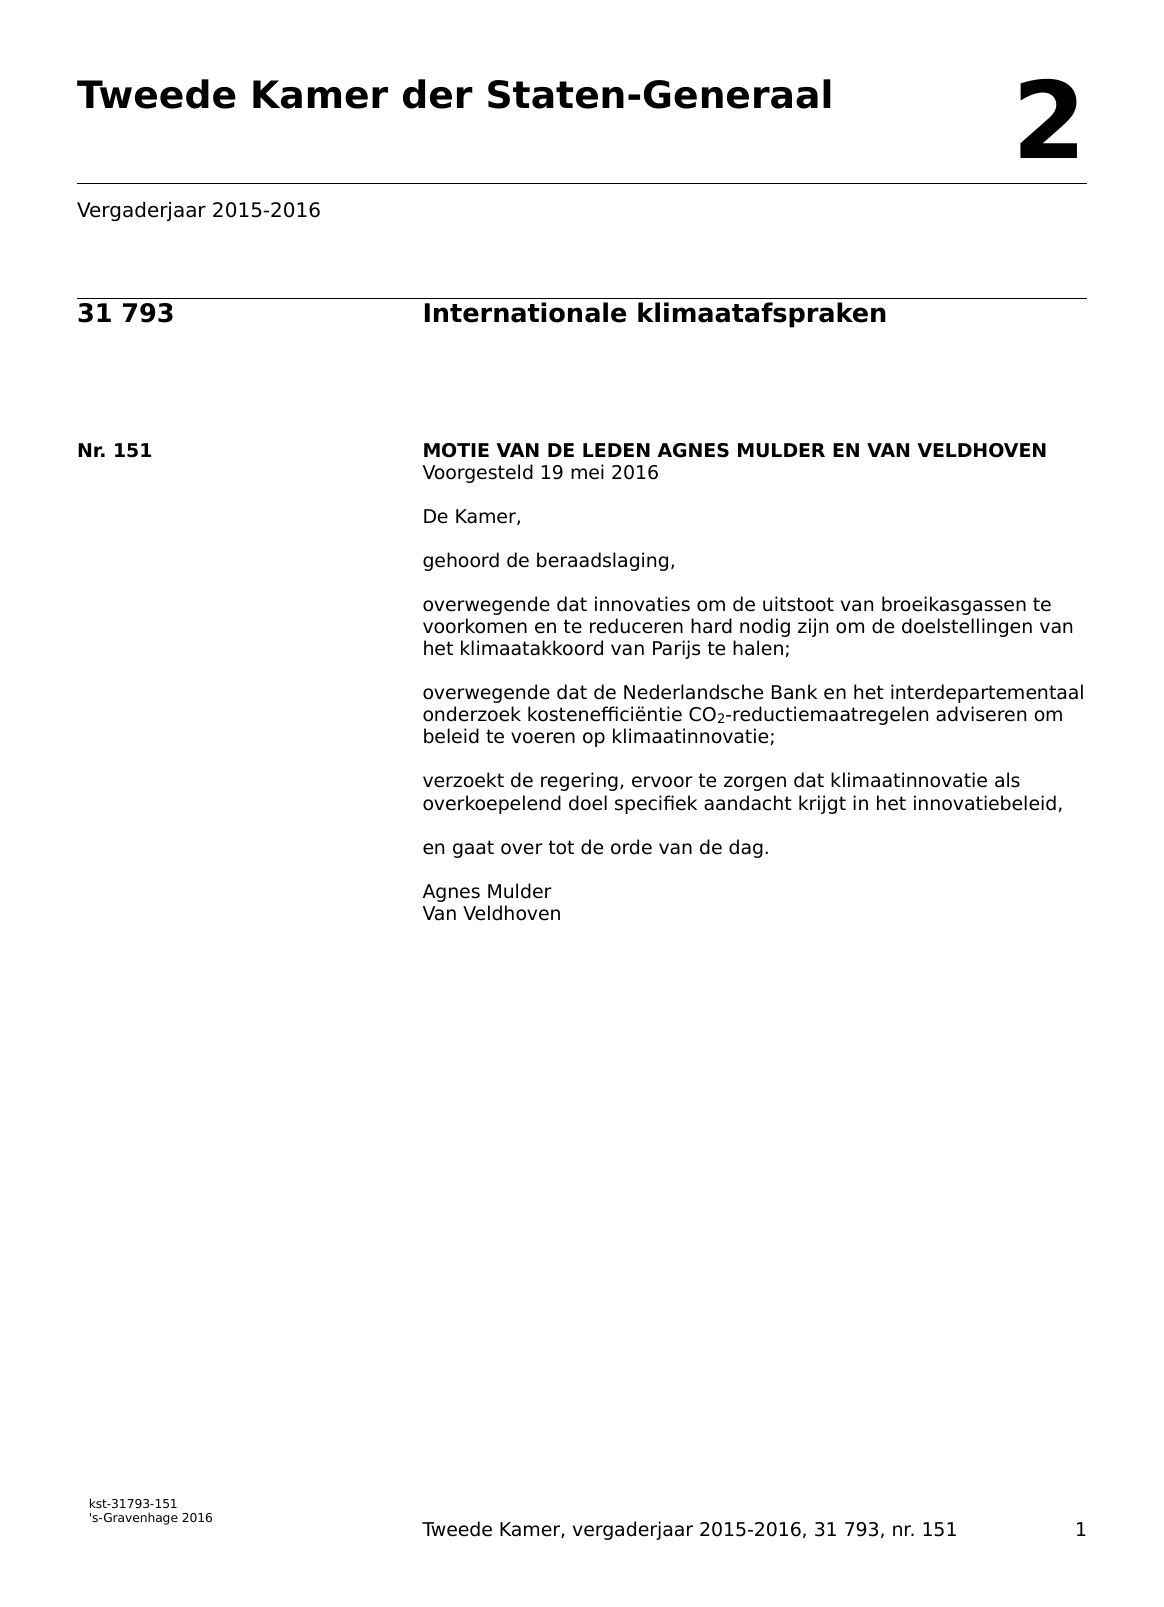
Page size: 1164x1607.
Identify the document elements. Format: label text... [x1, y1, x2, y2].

text overwegende dat innovaties om de uitstoot van broeikasgassen te voorkomen en te reduceren hard nodig zijn om de doelstellingen van het klimaatakkoord van Parijs te halen; [422, 594, 1087, 660]
table_cell Vergaderjaar 2015-2016 [77, 184, 1087, 298]
table_header 2 [886, 59, 1087, 183]
text Voorgesteld 19 mei 2016 [422, 462, 1087, 484]
text De Kamer, [422, 506, 1087, 528]
text kst-31793-151 [88, 1497, 323, 1511]
text 's-Gravenhage 2016 [88, 1511, 323, 1525]
text gehoord de beraadslaging, [422, 550, 1087, 572]
text en gaat over tot de orde van de dag. [422, 837, 1087, 858]
subtitle Nr. 151 MOTIE VAN DE LEDEN AGNES MULDER EN VAN VELDHOVEN [77, 440, 1087, 462]
text verzoekt de regering, ervoor te zorgen dat klimaatinnovatie als overkoepelend doel specifiek aandacht krijgt in het innovatiebeleid, [422, 770, 1087, 814]
text Agnes Mulder [422, 881, 1087, 903]
text Van Veldhoven [422, 903, 1087, 925]
text overwegende dat de Nederlandsche Bank en het interdepartementaal onderzoek kostenefficiëntie CO2-reductiemaatregelen adviseren om beleid te voeren op klimaatinnovatie; [422, 682, 1087, 748]
table_header Tweede Kamer der Staten-Generaal [77, 59, 886, 183]
subtitle 31 793 Internationale klimaatafspraken [77, 299, 1087, 329]
